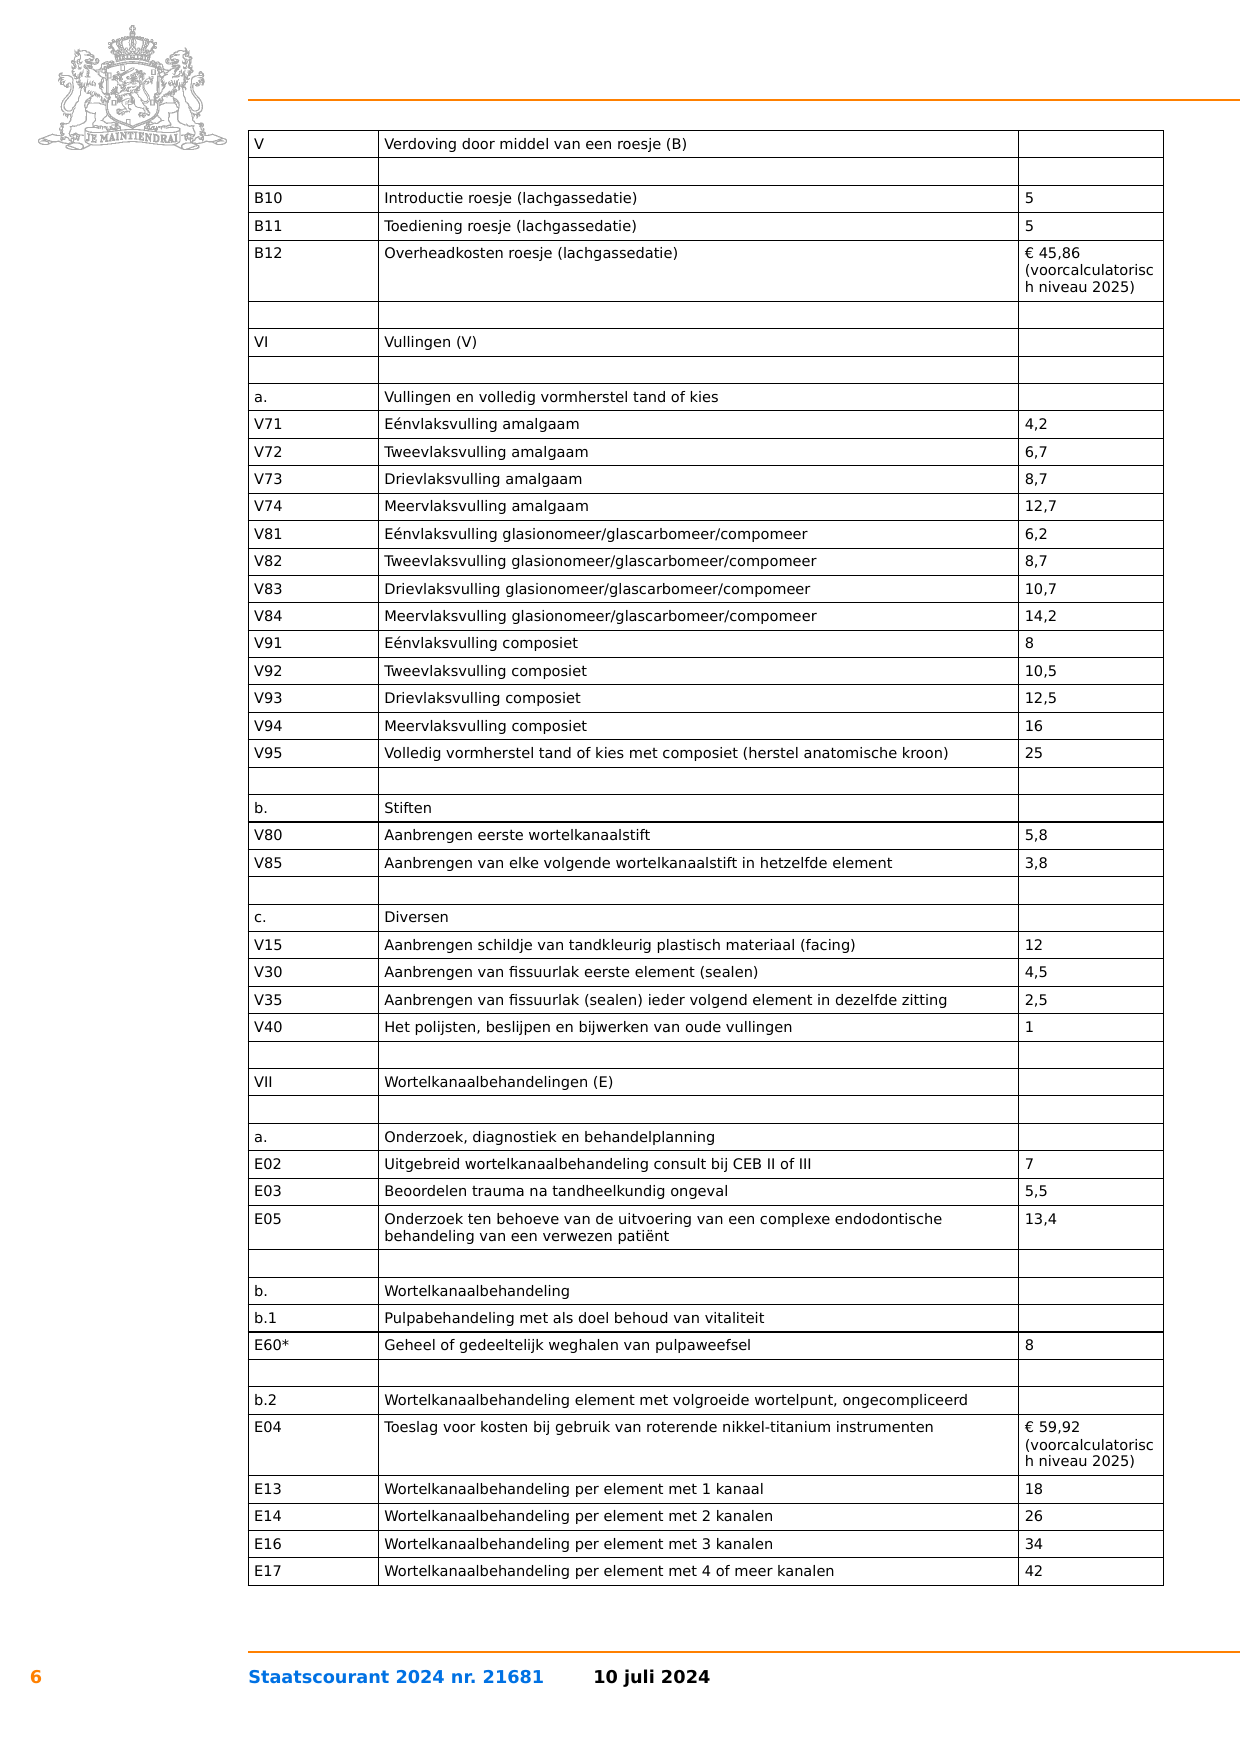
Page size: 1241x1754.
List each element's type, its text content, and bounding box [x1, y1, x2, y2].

table_cell 4,2 [1019, 411, 1163, 438]
table_cell Aanbrengen van elke volgende wortelkanaalstift in hetzelfde element [379, 850, 1018, 876]
table_cell [1019, 384, 1163, 410]
table_cell [1019, 158, 1163, 185]
table_cell [249, 1360, 378, 1386]
table_cell c. [249, 905, 378, 931]
table_cell V30 [249, 959, 378, 986]
table_cell [1019, 131, 1163, 157]
table_cell 12,5 [1019, 685, 1163, 712]
table_cell E16 [249, 1531, 378, 1557]
table_cell [379, 357, 1018, 383]
table_cell 25 [1019, 740, 1163, 767]
table_cell Wortelkanaalbehandeling per element met 1 kanaal [379, 1476, 1018, 1502]
table_cell [1019, 1069, 1163, 1095]
table_cell Aanbrengen van fissuurlak (sealen) ieder volgend element in dezelfde zitting [379, 987, 1018, 1013]
table_cell V71 [249, 411, 378, 438]
table_cell Drievlaksvulling composiet [379, 685, 1018, 712]
table_cell 34 [1019, 1531, 1163, 1557]
table_cell Verdoving door middel van een roesje (B) [379, 131, 1018, 157]
table_cell Pulpabehandeling met als doel behoud van vitaliteit [379, 1305, 1018, 1331]
table_cell VI [249, 329, 378, 356]
table_cell E17 [249, 1558, 378, 1584]
table_cell Diversen [379, 905, 1018, 931]
table_cell [1019, 768, 1163, 794]
table_cell b. [249, 795, 378, 821]
table_cell B10 [249, 186, 378, 212]
table_cell E04 [249, 1415, 378, 1475]
table_cell b.1 [249, 1305, 378, 1331]
table_cell Het polijsten, beslijpen en bijwerken van oude vullingen [379, 1014, 1018, 1041]
table_cell V84 [249, 603, 378, 629]
table_cell [1019, 877, 1163, 903]
table_cell 18 [1019, 1476, 1163, 1502]
table_cell V74 [249, 494, 378, 520]
table_cell [379, 1250, 1018, 1277]
table_cell Toeslag voor kosten bij gebruik van roterende nikkel-titanium instrumenten [379, 1415, 1018, 1475]
table_cell [379, 302, 1018, 328]
table_cell Vullingen en volledig vormherstel tand of kies [379, 384, 1018, 410]
table_cell Meervlaksvulling amalgaam [379, 494, 1018, 520]
table_cell Meervlaksvulling composiet [379, 713, 1018, 739]
table_cell V80 [249, 823, 378, 849]
table_cell V73 [249, 466, 378, 493]
table_cell Tweevlaksvulling composiet [379, 658, 1018, 684]
table_cell [249, 357, 378, 383]
table_cell Stiften [379, 795, 1018, 821]
table_cell 6,7 [1019, 439, 1163, 465]
table_cell 26 [1019, 1504, 1163, 1530]
table_cell Beoordelen trauma na tandheelkundig ongeval [379, 1179, 1018, 1205]
table_cell V85 [249, 850, 378, 876]
table_cell [1019, 1042, 1163, 1068]
table_cell b.2 [249, 1387, 378, 1414]
table_cell € 45,86 (voorcalculatorisch niveau 2025) [1019, 241, 1163, 301]
table_cell Vullingen (V) [379, 329, 1018, 356]
table_cell 14,2 [1019, 603, 1163, 629]
table_cell Overheadkosten roesje (lachgassedatie) [379, 241, 1018, 301]
table_cell 42 [1019, 1558, 1163, 1584]
table_cell a. [249, 1124, 378, 1150]
table_cell V [249, 131, 378, 157]
table_cell b. [249, 1278, 378, 1304]
table_cell Wortelkanaalbehandeling element met volgroeide wortelpunt, ongecompliceerd [379, 1387, 1018, 1414]
table_cell [249, 877, 378, 903]
table_cell [1019, 905, 1163, 931]
table_cell [379, 158, 1018, 185]
table_cell [379, 768, 1018, 794]
table_cell Eénvlaksvulling amalgaam [379, 411, 1018, 438]
table_cell 16 [1019, 713, 1163, 739]
table_cell [379, 1360, 1018, 1386]
table_cell Drievlaksvulling amalgaam [379, 466, 1018, 493]
table_cell E03 [249, 1179, 378, 1205]
table_cell 8,7 [1019, 549, 1163, 575]
table_cell [1019, 1278, 1163, 1304]
table_cell Tweevlaksvulling amalgaam [379, 439, 1018, 465]
table_cell V91 [249, 631, 378, 657]
table_cell Introductie roesje (lachgassedatie) [379, 186, 1018, 212]
table_cell 12 [1019, 932, 1163, 958]
table_cell [1019, 329, 1163, 356]
table_cell a. [249, 384, 378, 410]
table_cell [1019, 1250, 1163, 1277]
table_cell 1 [1019, 1014, 1163, 1041]
table_cell V15 [249, 932, 378, 958]
table_cell € 59,92 (voorcalculatorisch niveau 2025) [1019, 1415, 1163, 1475]
table_cell [1019, 1360, 1163, 1386]
table_cell 5 [1019, 186, 1163, 212]
table_cell Volledig vormherstel tand of kies met composiet (herstel anatomische kroon) [379, 740, 1018, 767]
table_cell [1019, 1387, 1163, 1414]
table_cell 10,7 [1019, 576, 1163, 602]
table_cell 5,8 [1019, 823, 1163, 849]
table_cell 8 [1019, 631, 1163, 657]
table_cell Eénvlaksvulling composiet [379, 631, 1018, 657]
table_cell B11 [249, 213, 378, 239]
table_cell 10,5 [1019, 658, 1163, 684]
table_cell Uitgebreid wortelkanaalbehandeling consult bij CEB II of III [379, 1151, 1018, 1177]
table_cell 5 [1019, 213, 1163, 239]
table_cell Aanbrengen van fissuurlak eerste element (sealen) [379, 959, 1018, 986]
table_cell Geheel of gedeeltelijk weghalen van pulpaweefsel [379, 1333, 1018, 1359]
table_cell 4,5 [1019, 959, 1163, 986]
table_cell Eénvlaksvulling glasionomeer/glascarbomeer/compomeer [379, 521, 1018, 547]
table_cell [249, 1250, 378, 1277]
table_cell E13 [249, 1476, 378, 1502]
table_cell 8,7 [1019, 466, 1163, 493]
table_cell [1019, 302, 1163, 328]
table_cell V92 [249, 658, 378, 684]
table_cell Onderzoek ten behoeve van de uitvoering van een complexe endodontische behandeling van een verwezen patiënt [379, 1206, 1018, 1249]
table_cell [1019, 357, 1163, 383]
table_cell V72 [249, 439, 378, 465]
table_cell E60* [249, 1333, 378, 1359]
table_cell Wortelkanaalbehandeling per element met 4 of meer kanalen [379, 1558, 1018, 1584]
table_cell [1019, 1096, 1163, 1123]
table_cell 13,4 [1019, 1206, 1163, 1249]
table_cell V82 [249, 549, 378, 575]
table_cell 8 [1019, 1333, 1163, 1359]
table_cell Wortelkanaalbehandeling per element met 3 kanalen [379, 1531, 1018, 1557]
table_cell Wortelkanaalbehandeling [379, 1278, 1018, 1304]
table_cell V35 [249, 987, 378, 1013]
table_cell 5,5 [1019, 1179, 1163, 1205]
table_cell Toediening roesje (lachgassedatie) [379, 213, 1018, 239]
table_cell V81 [249, 521, 378, 547]
table_cell Onderzoek, diagnostiek en behandelplanning [379, 1124, 1018, 1150]
table_cell [249, 158, 378, 185]
table_cell E05 [249, 1206, 378, 1249]
table_cell [249, 302, 378, 328]
table_cell 2,5 [1019, 987, 1163, 1013]
table_cell [1019, 1124, 1163, 1150]
table_cell E02 [249, 1151, 378, 1177]
table_cell [379, 1042, 1018, 1068]
table_cell 3,8 [1019, 850, 1163, 876]
table_cell Wortelkanaalbehandeling per element met 2 kanalen [379, 1504, 1018, 1530]
table_cell [379, 877, 1018, 903]
table_cell Tweevlaksvulling glasionomeer/glascarbomeer/compomeer [379, 549, 1018, 575]
table_cell VII [249, 1069, 378, 1095]
table_cell V95 [249, 740, 378, 767]
table_cell [249, 768, 378, 794]
table_cell 12,7 [1019, 494, 1163, 520]
table_cell V83 [249, 576, 378, 602]
table_cell V94 [249, 713, 378, 739]
table_cell V93 [249, 685, 378, 712]
table_cell Wortelkanaalbehandelingen (E) [379, 1069, 1018, 1095]
table_cell 7 [1019, 1151, 1163, 1177]
table_cell V40 [249, 1014, 378, 1041]
table_cell E14 [249, 1504, 378, 1530]
table_cell 6,2 [1019, 521, 1163, 547]
table_cell Drievlaksvulling glasionomeer/glascarbomeer/compomeer [379, 576, 1018, 602]
table_cell [249, 1096, 378, 1123]
picture [38, 25, 227, 150]
table_cell B12 [249, 241, 378, 301]
table_cell [1019, 795, 1163, 821]
table_cell [1019, 1305, 1163, 1331]
table_cell Aanbrengen eerste wortelkanaalstift [379, 823, 1018, 849]
table_cell Aanbrengen schildje van tandkleurig plastisch materiaal (facing) [379, 932, 1018, 958]
table_cell Meervlaksvulling glasionomeer/glascarbomeer/compomeer [379, 603, 1018, 629]
table_cell [249, 1042, 378, 1068]
table_cell [379, 1096, 1018, 1123]
